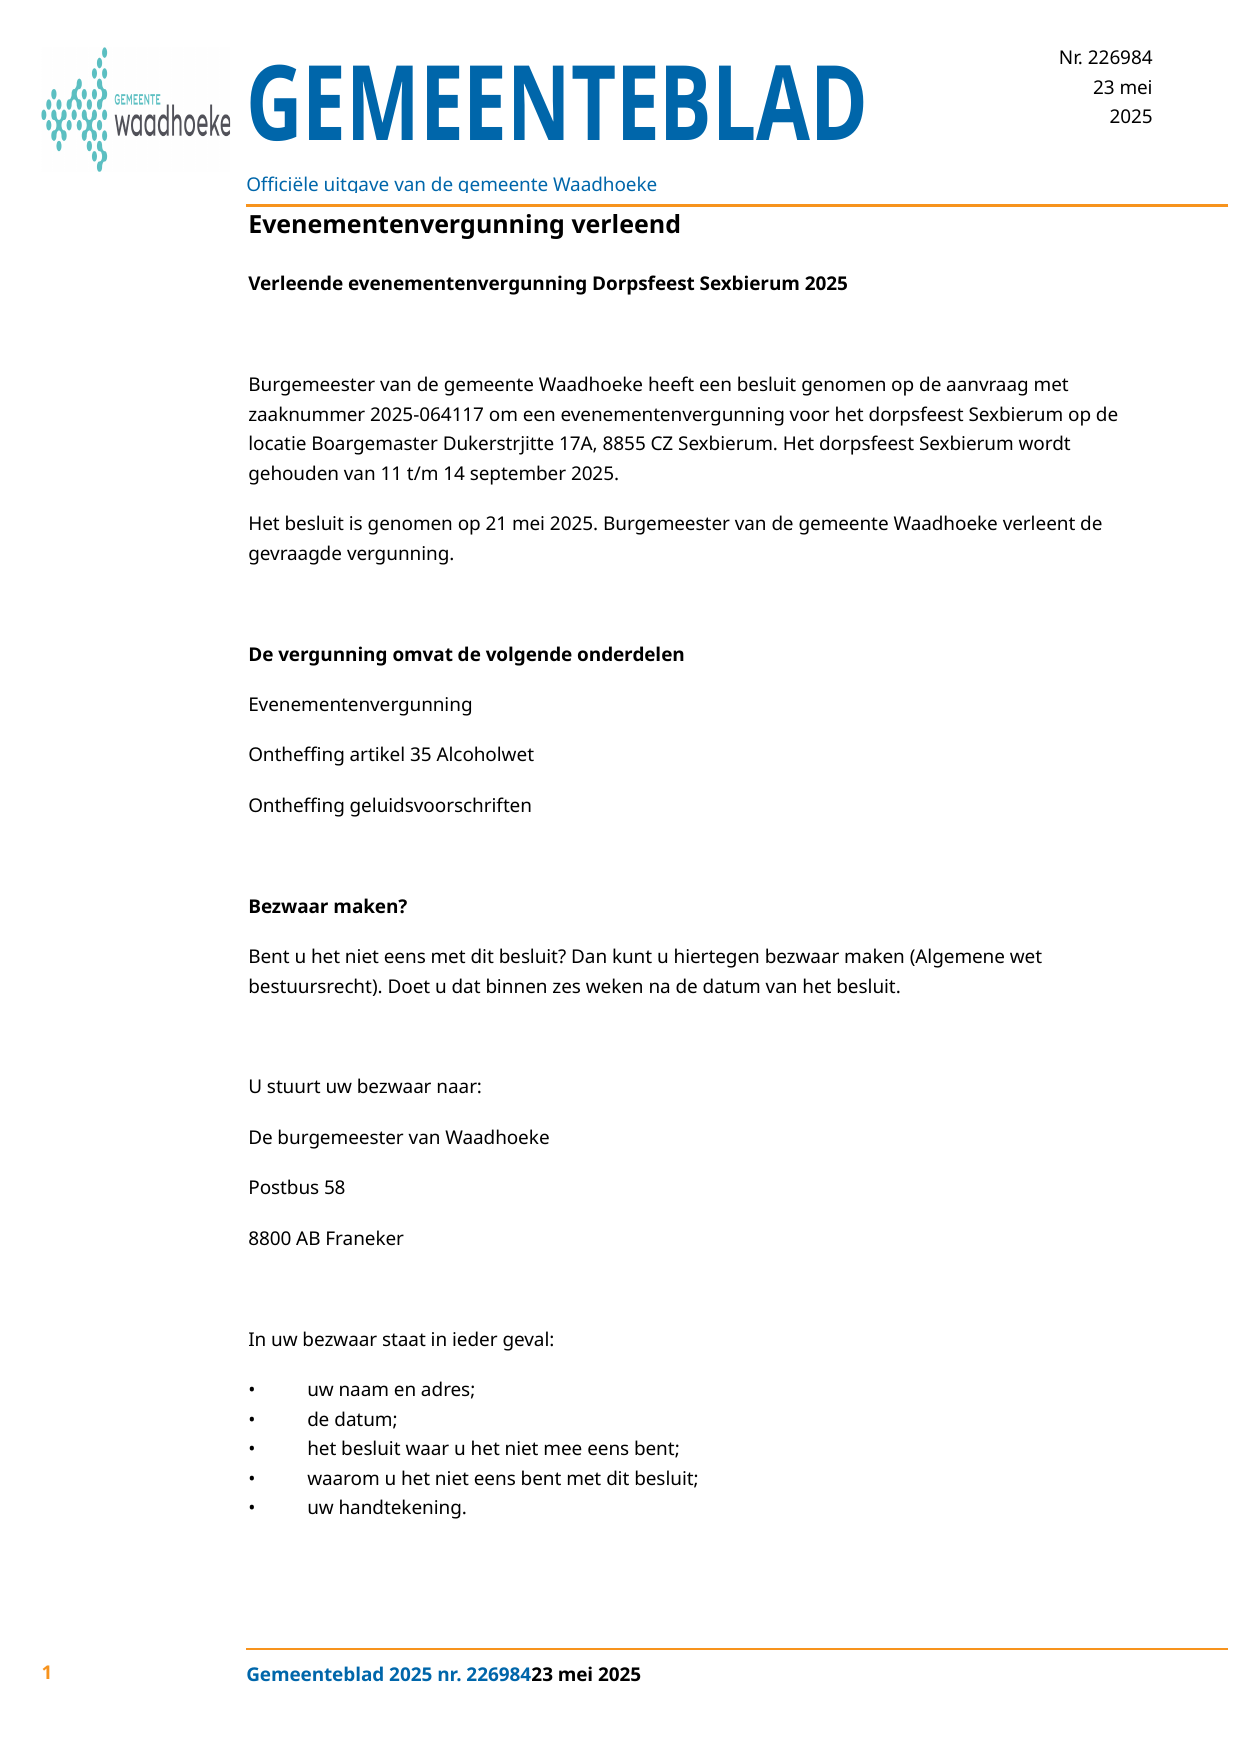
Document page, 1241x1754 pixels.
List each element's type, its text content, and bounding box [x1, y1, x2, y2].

list de datum; [248, 1406, 1152, 1431]
text De burgemeester van Waadhoeke [248, 1124, 1152, 1150]
list uw handtekening. [248, 1494, 1152, 1520]
list uw naam en adres; [248, 1376, 1152, 1402]
text Evenementenvergunning [248, 691, 1152, 717]
text 8800 AB Franeker [248, 1225, 1152, 1251]
list waarom u het niet eens bent met dit besluit; [248, 1465, 1152, 1491]
text Postbus 58 [248, 1174, 1152, 1200]
text Het besluit is genomen op 21 mei 2025. Burgemeester van de gemeente Waadhoeke verleent de gevraagde vergunning. [248, 510, 1152, 566]
list het besluit waar u het niet mee eens bent; [248, 1435, 1152, 1461]
text Evenementenvergunning verleend [248, 207, 1152, 241]
text Verleende evenementenvergunning Dorpsfeest Sexbierum 2025 [248, 270, 1152, 296]
text Ontheffing geluidsvoorschriften [248, 792, 1152, 818]
text U stuurt uw bezwaar naar: [248, 1074, 1152, 1099]
text Bezwaar maken? [248, 893, 1152, 918]
text In uw bezwaar staat in ieder geval: [248, 1326, 1152, 1351]
text Burgemeester van de gemeente Waadhoeke heeft een besluit genomen op de aanvraag met zaaknummer 2025-064117 om een evenementenvergunning voor het dorpsfeest Sexbierum op de locatie Boargemaster Dukerstrjitte 17A, 8855 CZ Sexbierum. Het dorpsfeest Sexbierum wordt gehouden van 11 t/m 14 september 2025. [248, 371, 1152, 486]
text Bent u het niet eens met dit besluit? Dan kunt u hiertegen bezwaar maken (Algemene wet bestuursrecht). Doet u dat binnen zes weken na de datum van het besluit. [248, 943, 1152, 998]
picture [41, 47, 231, 172]
text Ontheffing artikel 35 Alcoholwet [248, 742, 1152, 767]
text De vergunning omvat de volgende onderdelen [248, 641, 1152, 666]
